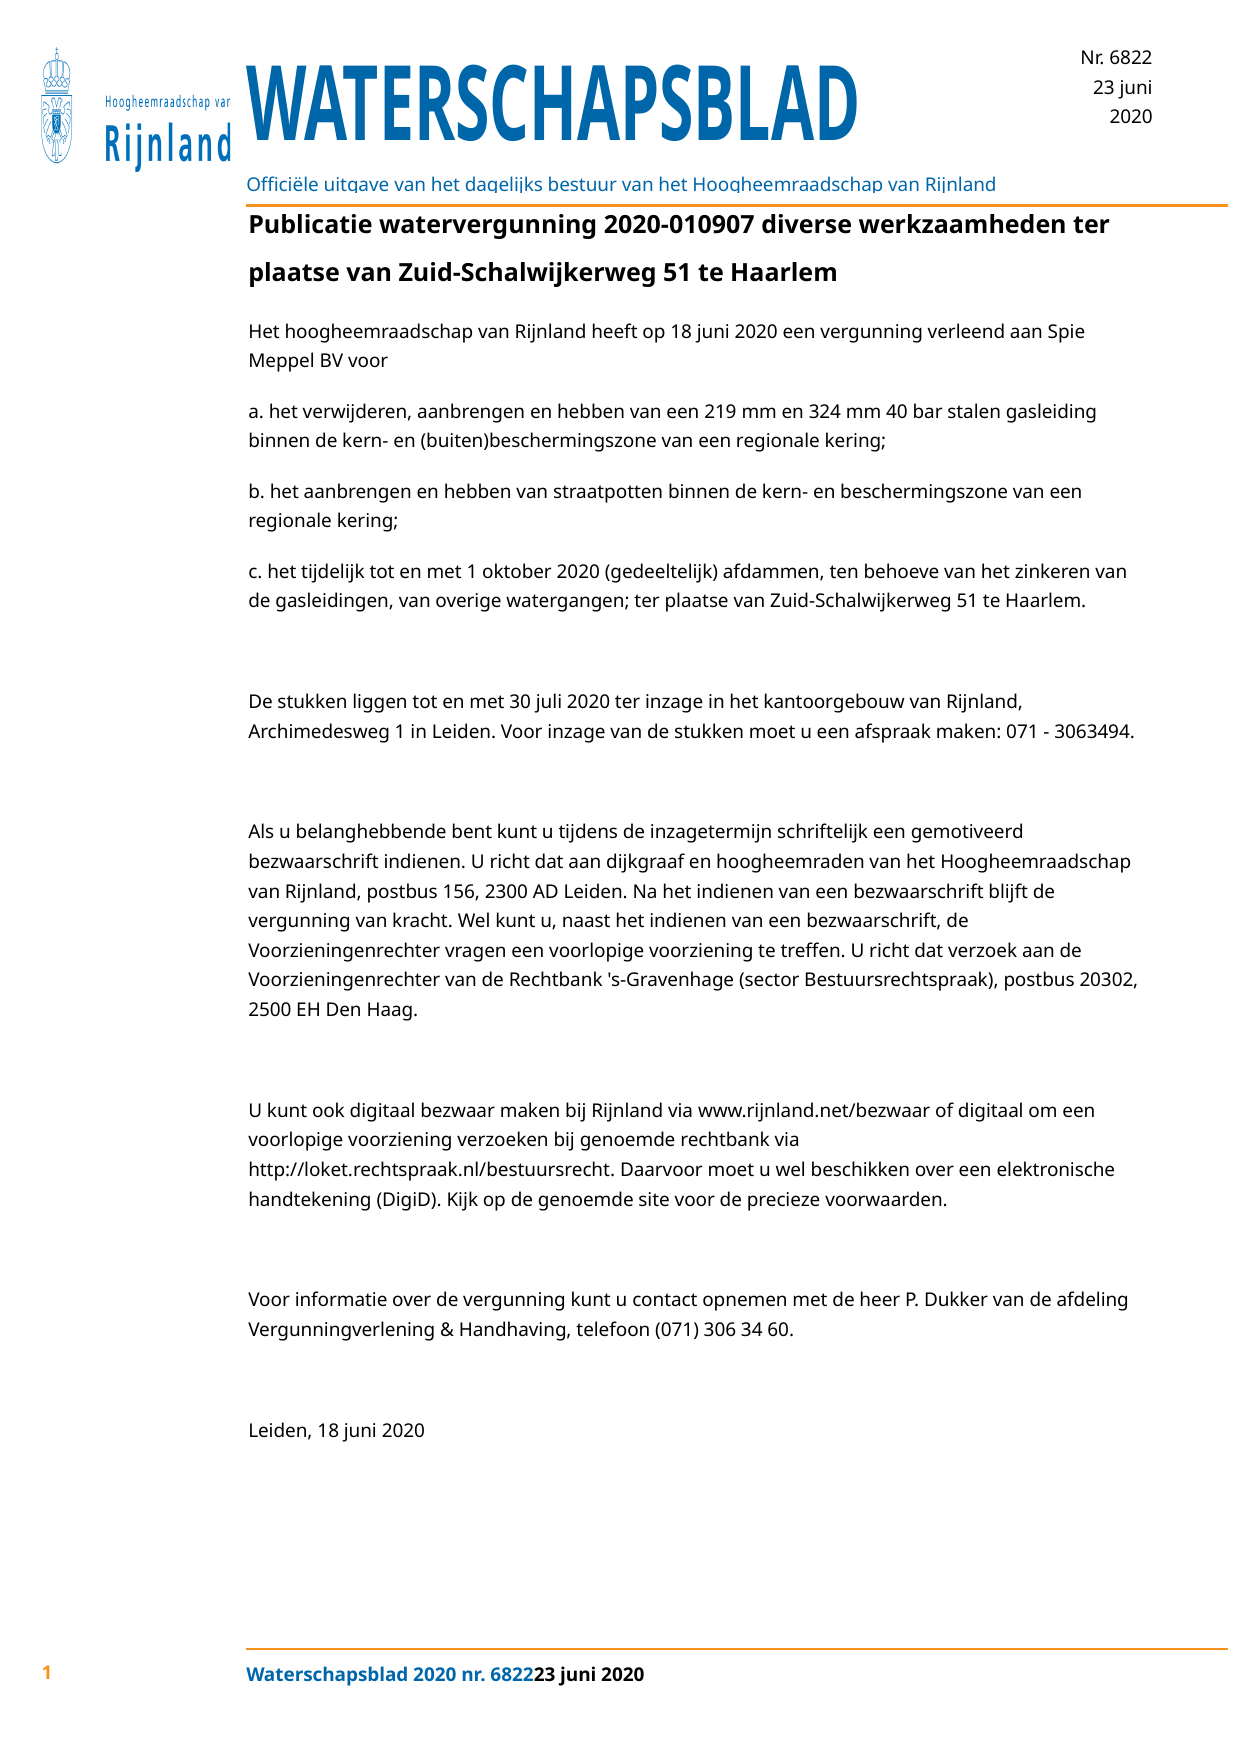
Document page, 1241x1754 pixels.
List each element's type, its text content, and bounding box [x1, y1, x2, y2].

text b. het aanbrengen en hebben van straatpotten binnen de kern- en beschermingszone van een regionale kering; [248, 478, 1152, 533]
text Publicatie watervergunning 2020-010907 diverse werkzaamheden ter plaatse van Zuid-Schalwijkerweg 51 te Haarlem [248, 207, 1152, 288]
text De stukken liggen tot en met 30 juli 2020 ter inzage in het kantoorgebouw van Rijnland, Archimedesweg 1 in Leiden. Voor inzage van de stukken moet u een afspraak maken: 071 - 3063494. [248, 688, 1152, 744]
picture [41, 47, 231, 172]
text c. het tijdelijk tot en met 1 oktober 2020 (gedeeltelijk) afdammen, ten behoeve van het zinkeren van de gasleidingen, van overige watergangen; ter plaatse van Zuid-Schalwijkerweg 51 te Haarlem. [248, 558, 1152, 613]
text Het hoogheemraadschap van Rijnland heeft op 18 juni 2020 een vergunning verleend aan Spie Meppel BV voor [248, 318, 1152, 373]
text Voor informatie over de vergunning kunt u contact opnemen met de heer P. Dukker van de afdeling Vergunningverlening & Handhaving, telefoon (071) 306 34 60. [248, 1287, 1152, 1342]
text U kunt ook digitaal bezwaar maken bij Rijnland via www.rijnland.net/bezwaar of digitaal om een voorlopige voorziening verzoeken bij genoemde rechtbank via http://loket.rechtspraak.nl/bestuursrecht. Daarvoor moet u wel beschikken over een elektronische handtekening (DigiD). Kijk op de genoemde site voor de precieze voorwaarden. [248, 1097, 1152, 1212]
text Leiden, 18 juni 2020 [248, 1417, 1152, 1443]
text a. het verwijderen, aanbrengen en hebben van een 219 mm en 324 mm 40 bar stalen gasleiding binnen de kern- en (buiten)beschermingszone van een regionale kering; [248, 398, 1152, 453]
text Als u belanghebbende bent kunt u tijdens de inzagetermijn schriftelijk een gemotiveerd bezwaarschrift indienen. U richt dat aan dijkgraaf en hoogheemraden van het Hoogheemraadschap van Rijnland, postbus 156, 2300 AD Leiden. Na het indienen van een bezwaarschrift blijft de vergunning van kracht. Wel kunt u, naast het indienen van een bezwaarschrift, de Voorzieningenrechter vragen een voorlopige voorziening te treffen. U richt dat verzoek aan de Voorzieningenrechter van de Rechtbank 's-Gravenhage (sector Bestuursrechtspraak), postbus 20302, 2500 EH Den Haag. [248, 819, 1152, 1022]
